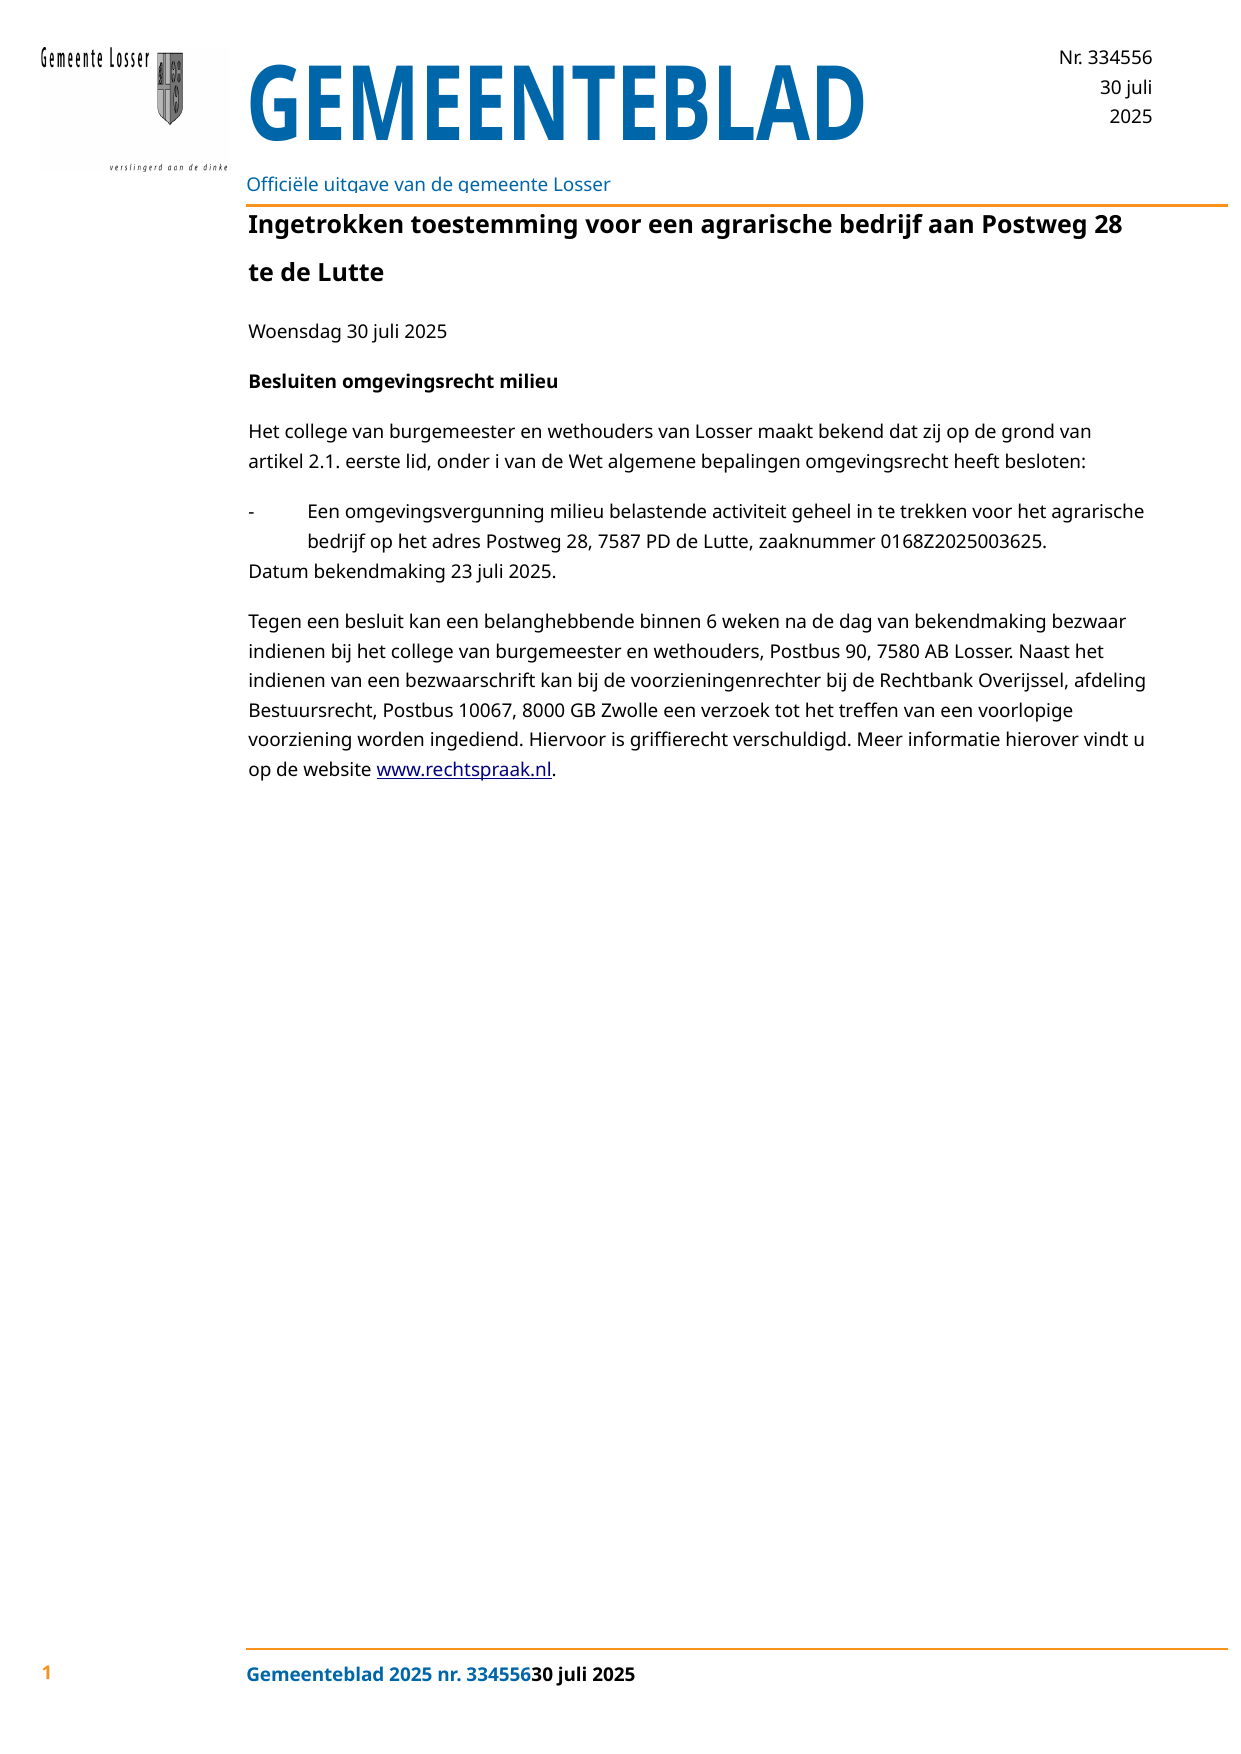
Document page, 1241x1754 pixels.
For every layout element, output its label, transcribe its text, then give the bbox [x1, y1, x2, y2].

text Tegen een besluit kan een belanghebbende binnen 6 weken na de dag van bekendmaking bezwaar indienen bij het college van burgemeester en wethouders, Postbus 90, 7580 AB Losser. Naast het indienen van een bezwaarschrift kan bij de voorzieningenrechter bij de Rechtbank Overijssel, afdeling Bestuursrecht, Postbus 10067, 8000 GB Zwolle een verzoek tot het treffen van een voorlopige voorziening worden ingediend. Hiervoor is griffierecht verschuldigd. Meer informatie hierover vindt u op de website www.rechtspraak.nl. [248, 608, 1152, 782]
picture [41, 47, 231, 172]
text Het college van burgemeester en wethouders van Losser maakt bekend dat zij op de grond van artikel 2.1. eerste lid, onder i van de Wet algemene bepalingen omgevingsrecht heeft besloten: [248, 419, 1152, 474]
text Besluiten omgevingsrecht milieu [248, 368, 1152, 394]
text Woensdag 30 juli 2025 [248, 318, 1152, 344]
text Datum bekendmaking 23 juli 2025. [248, 558, 1152, 584]
list Een omgevingsvergunning milieu belastende activiteit geheel in te trekken voor het agrarische bedrijf op het adres Postweg 28, 7587 PD de Lutte, zaaknummer 0168Z2025003625. [248, 499, 1152, 554]
text Ingetrokken toestemming voor een agrarische bedrijf aan Postweg 28 te de Lutte [248, 207, 1152, 288]
